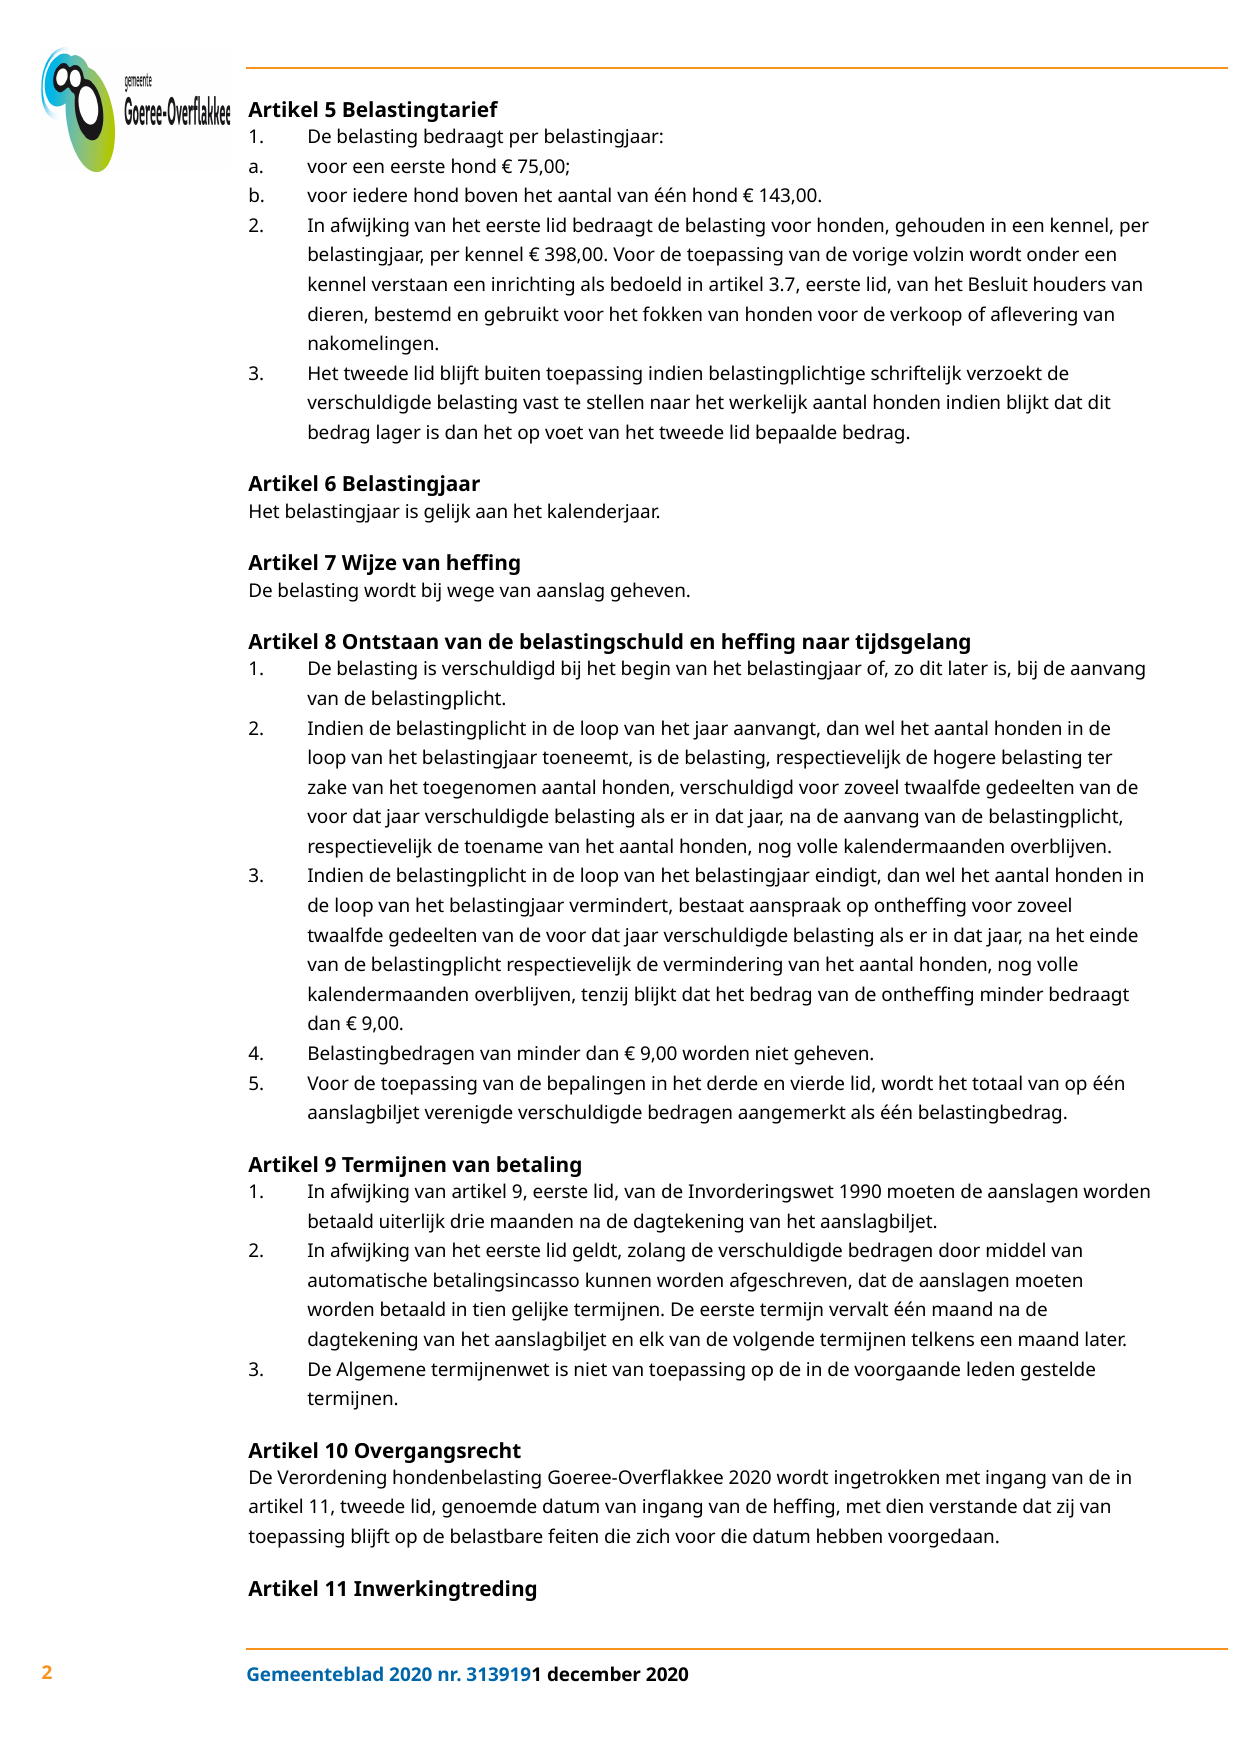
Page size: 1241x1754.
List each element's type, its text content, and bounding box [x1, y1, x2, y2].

text Artikel 10 Overgangsrecht [248, 1436, 1152, 1464]
list De belasting bedraagt per belastingjaar: [248, 123, 1152, 149]
list De belasting is verschuldigd bij het begin van het belastingjaar of, zo dit later is, bij de aanvang van de belastingplicht. [248, 656, 1152, 711]
picture [41, 47, 231, 172]
list In afwijking van artikel 9, eerste lid, van de Invorderingswet 1990 moeten de aanslagen worden betaald uiterlijk drie maanden na de dagtekening van het aanslagbiljet. [248, 1178, 1152, 1233]
list voor iedere hond boven het aantal van één hond € 143,00. [248, 182, 1152, 208]
list De Algemene termijnenwet is niet van toepassing op de in de voorgaande leden gestelde termijnen. [248, 1356, 1152, 1411]
list voor een eerste hond € 75,00; [248, 153, 1152, 178]
text De belasting wordt bij wege van aanslag geheven. [248, 577, 1152, 602]
list Het tweede lid blijft buiten toepassing indien belastingplichtige schriftelijk verzoekt de verschuldigde belasting vast te stellen naar het werkelijk aantal honden indien blijkt dat dit bedrag lager is dan het op voet van het tweede lid bepaalde bedrag. [248, 360, 1152, 445]
text Artikel 9 Termijnen van betaling [248, 1150, 1152, 1178]
text Het belastingjaar is gelijk aan het kalenderjaar. [248, 498, 1152, 524]
list Belastingbedragen van minder dan € 9,00 worden niet geheven. [248, 1040, 1152, 1066]
text Artikel 5 Belastingtarief [248, 95, 1152, 123]
text De Verordening hondenbelasting Goeree-Overflakkee 2020 wordt ingetrokken met ingang van de in artikel 11, tweede lid, genoemde datum van ingang van de heffing, met dien verstande dat zij van toepassing blijft op de belastbare feiten die zich voor die datum hebben voorgedaan. [248, 1464, 1152, 1549]
text Artikel 6 Belastingjaar [248, 469, 1152, 498]
list Indien de belastingplicht in de loop van het belastingjaar eindigt, dan wel het aantal honden in de loop van het belastingjaar vermindert, bestaat aanspraak op ontheffing voor zoveel twaalfde gedeelten van de voor dat jaar verschuldigde belasting als er in dat jaar, na het einde van de belastingplicht respectievelijk de vermindering van het aantal honden, nog volle kalendermaanden overblijven, tenzij blijkt dat het bedrag van de ontheffing minder bedraagt dan € 9,00. [248, 863, 1152, 1036]
text Artikel 7 Wijze van heffing [248, 548, 1152, 577]
list In afwijking van het eerste lid bedraagt de belasting voor honden, gehouden in een kennel, per belastingjaar, per kennel € 398,00. Voor de toepassing van de vorige volzin wordt onder een kennel verstaan een inrichting als bedoeld in artikel 3.7, eerste lid, van het Besluit houders van dieren, bestemd en gebruikt voor het fokken van honden voor de verkoop of aflevering van nakomelingen. [248, 212, 1152, 356]
list In afwijking van het eerste lid geldt, zolang de verschuldigde bedragen door middel van automatische betalingsincasso kunnen worden afgeschreven, dat de aanslagen moeten worden betaald in tien gelijke termijnen. De eerste termijn vervalt één maand na de dagtekening van het aanslagbiljet en elk van de volgende termijnen telkens een maand later. [248, 1237, 1152, 1352]
text Artikel 11 Inwerkingtreding [248, 1574, 1152, 1602]
list Voor de toepassing van de bepalingen in het derde en vierde lid, wordt het totaal van op één aanslagbiljet verenigde verschuldigde bedragen aangemerkt als één belastingbedrag. [248, 1070, 1152, 1125]
list Indien de belastingplicht in de loop van het jaar aanvangt, dan wel het aantal honden in de loop van het belastingjaar toeneemt, is de belasting, respectievelijk de hogere belasting ter zake van het toegenomen aantal honden, verschuldigd voor zoveel twaalfde gedeelten van de voor dat jaar verschuldigde belasting als er in dat jaar, na de aanvang van de belastingplicht, respectievelijk de toename van het aantal honden, nog volle kalendermaanden overblijven. [248, 715, 1152, 859]
text Artikel 8 Ontstaan van de belastingschuld en heffing naar tijdsgelang [248, 627, 1152, 656]
